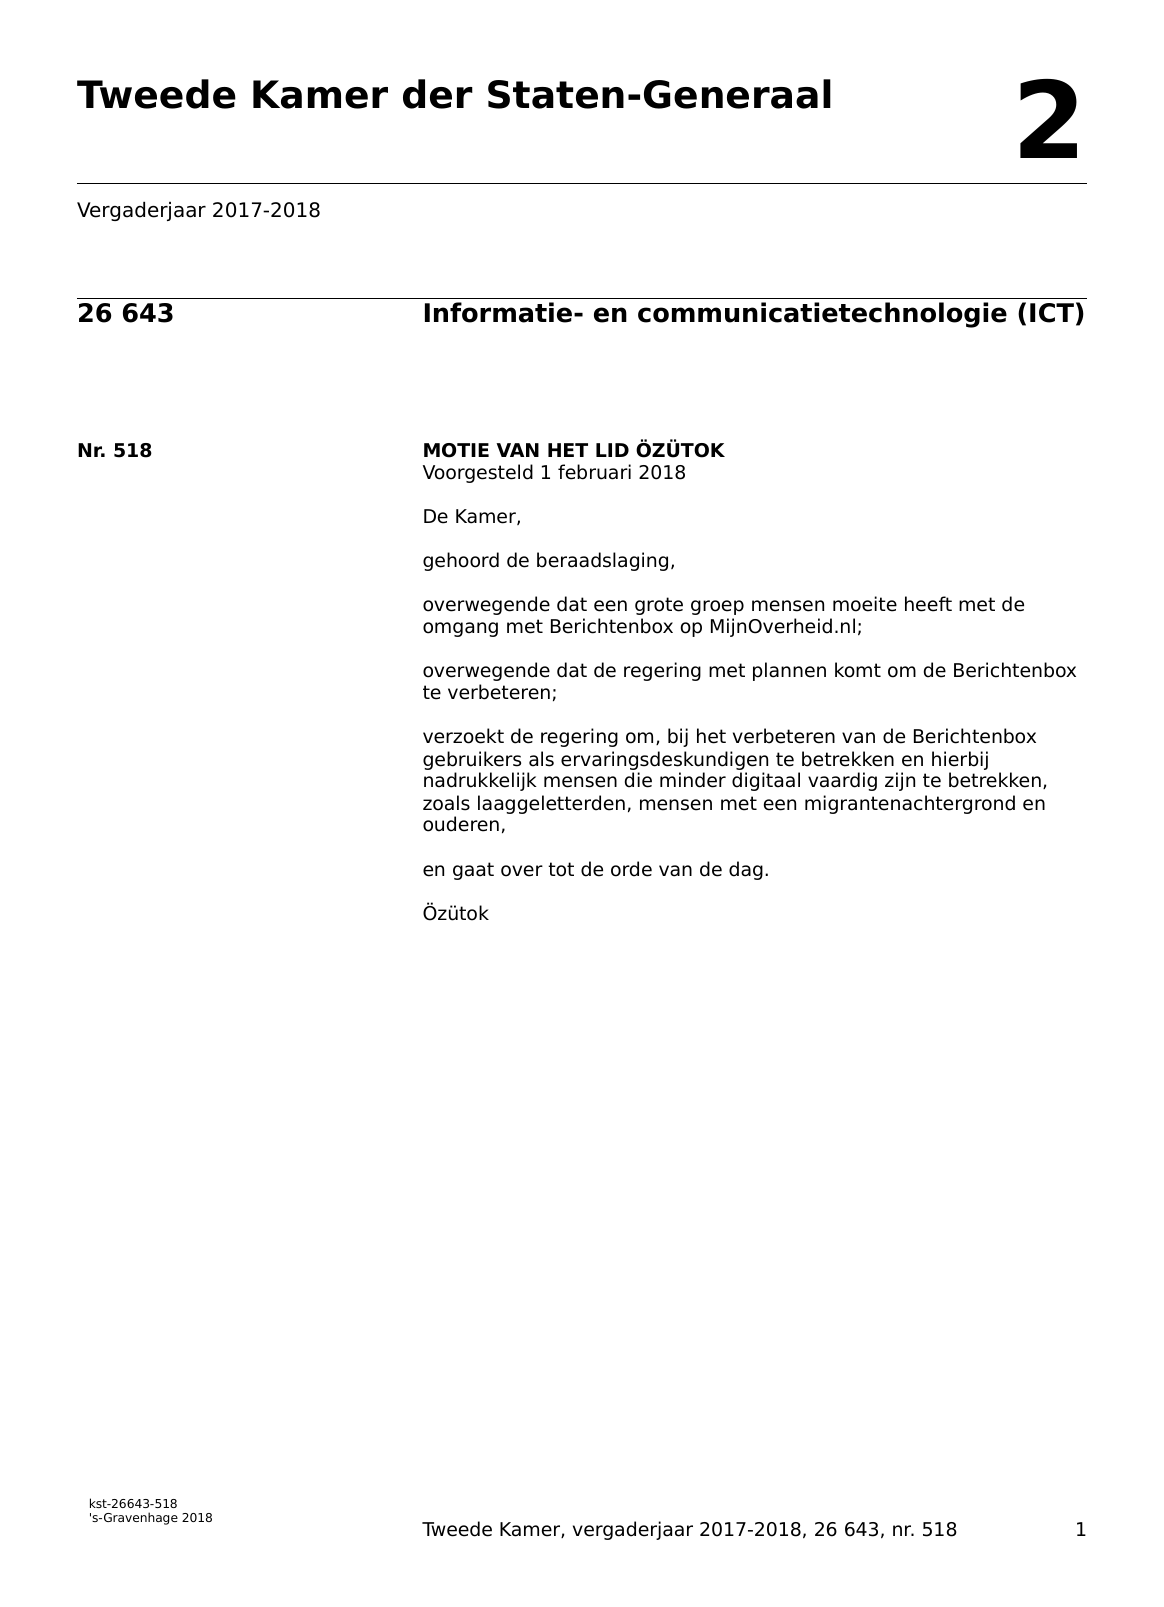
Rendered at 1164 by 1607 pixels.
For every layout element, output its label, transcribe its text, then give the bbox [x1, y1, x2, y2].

table_cell Vergaderjaar 2017-2018 [77, 184, 1087, 298]
subtitle 26 643 Informatie- en communicatietechnologie (ICT) [77, 299, 1087, 329]
text De Kamer, [422, 506, 1087, 528]
table_header Tweede Kamer der Staten-Generaal [77, 59, 886, 183]
text gehoord de beraadslaging, [422, 550, 1087, 572]
text overwegende dat een grote groep mensen moeite heeft met de omgang met Berichtenbox op MijnOverheid.nl; [422, 594, 1087, 638]
text 's-Gravenhage 2018 [88, 1511, 323, 1525]
text Voorgesteld 1 februari 2018 [422, 462, 1087, 484]
subtitle Nr. 518 MOTIE VAN HET LID ÖZÜTOK [77, 440, 1087, 462]
table_header 2 [886, 59, 1087, 183]
text Özütok [422, 903, 1087, 925]
text verzoekt de regering om, bij het verbeteren van de Berichtenbox gebruikers als ervaringsdeskundigen te betrekken en hierbij nadrukkelijk mensen die minder digitaal vaardig zijn te betrekken, zoals laaggeletterden, mensen met een migrantenachtergrond en ouderen, [422, 726, 1087, 836]
text overwegende dat de regering met plannen komt om de Berichtenbox te verbeteren; [422, 660, 1087, 704]
text en gaat over tot de orde van de dag. [422, 858, 1087, 881]
text kst-26643-518 [88, 1497, 323, 1511]
